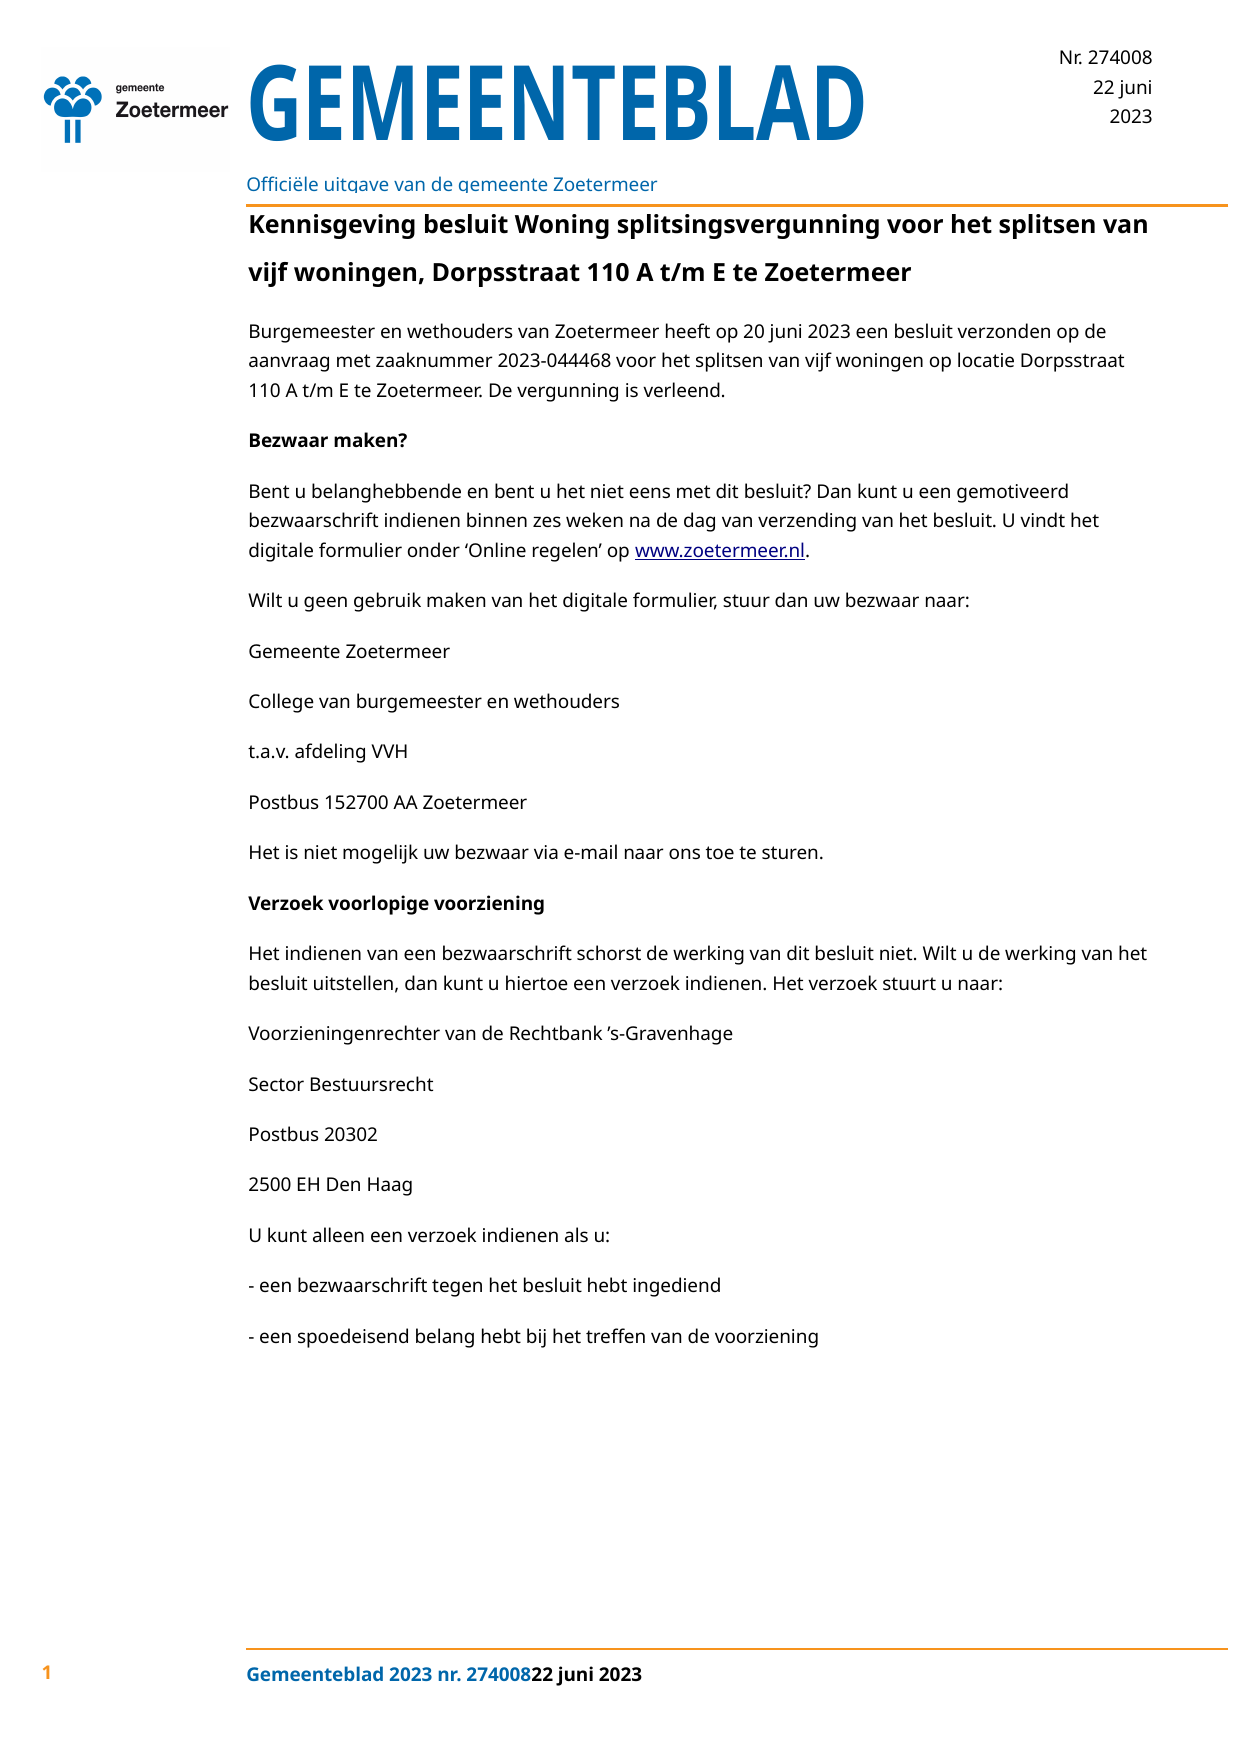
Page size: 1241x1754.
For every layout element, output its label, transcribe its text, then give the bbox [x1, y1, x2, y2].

text Burgemeester en wethouders van Zoetermeer heeft op 20 juni 2023 een besluit verzonden op de aanvraag met zaaknummer 2023-044468 voor het splitsen van vijf woningen op locatie Dorpsstraat 110 A t/m E te Zoetermeer. De vergunning is verleend. [248, 318, 1152, 403]
text Verzoek voorlopige voorziening [248, 890, 1152, 916]
text Wilt u geen gebruik maken van het digitale formulier, stuur dan uw bezwaar naar: [248, 587, 1152, 613]
text Voorzieningenrechter van de Rechtbank ’s-Gravenhage [248, 1020, 1152, 1046]
picture [41, 47, 231, 172]
text 2500 EH Den Haag [248, 1172, 1152, 1197]
text - een spoedeisend belang hebt bij het treffen van de voorziening [248, 1323, 1152, 1349]
text Gemeente Zoetermeer [248, 638, 1152, 664]
text Het is niet mogelijk uw bezwaar via e-mail naar ons toe te sturen. [248, 839, 1152, 865]
text Sector Bestuursrecht [248, 1071, 1152, 1097]
text Kennisgeving besluit Woning splitsingsvergunning voor het splitsen van vijf woningen, Dorpsstraat 110 A t/m E te Zoetermeer [248, 207, 1152, 288]
text Bent u belanghebbende en bent u het niet eens met dit besluit? Dan kunt u een gemotiveerd bezwaarschrift indienen binnen zes weken na de dag van verzending van het besluit. U vindt het digitale formulier onder ‘Online regelen’ op www.zoetermeer.nl. [248, 478, 1152, 563]
text Bezwaar maken? [248, 427, 1152, 453]
text Postbus 152700 AA Zoetermeer [248, 789, 1152, 815]
text U kunt alleen een verzoek indienen als u: [248, 1222, 1152, 1248]
text Postbus 20302 [248, 1121, 1152, 1147]
text t.a.v. afdeling VVH [248, 739, 1152, 764]
text Het indienen van een bezwaarschrift schorst de werking van dit besluit niet. Wilt u de werking van het besluit uitstellen, dan kunt u hiertoe een verzoek indienen. Het verzoek stuurt u naar: [248, 940, 1152, 996]
text College van burgemeester en wethouders [248, 688, 1152, 714]
text - een bezwaarschrift tegen het besluit hebt ingediend [248, 1272, 1152, 1298]
